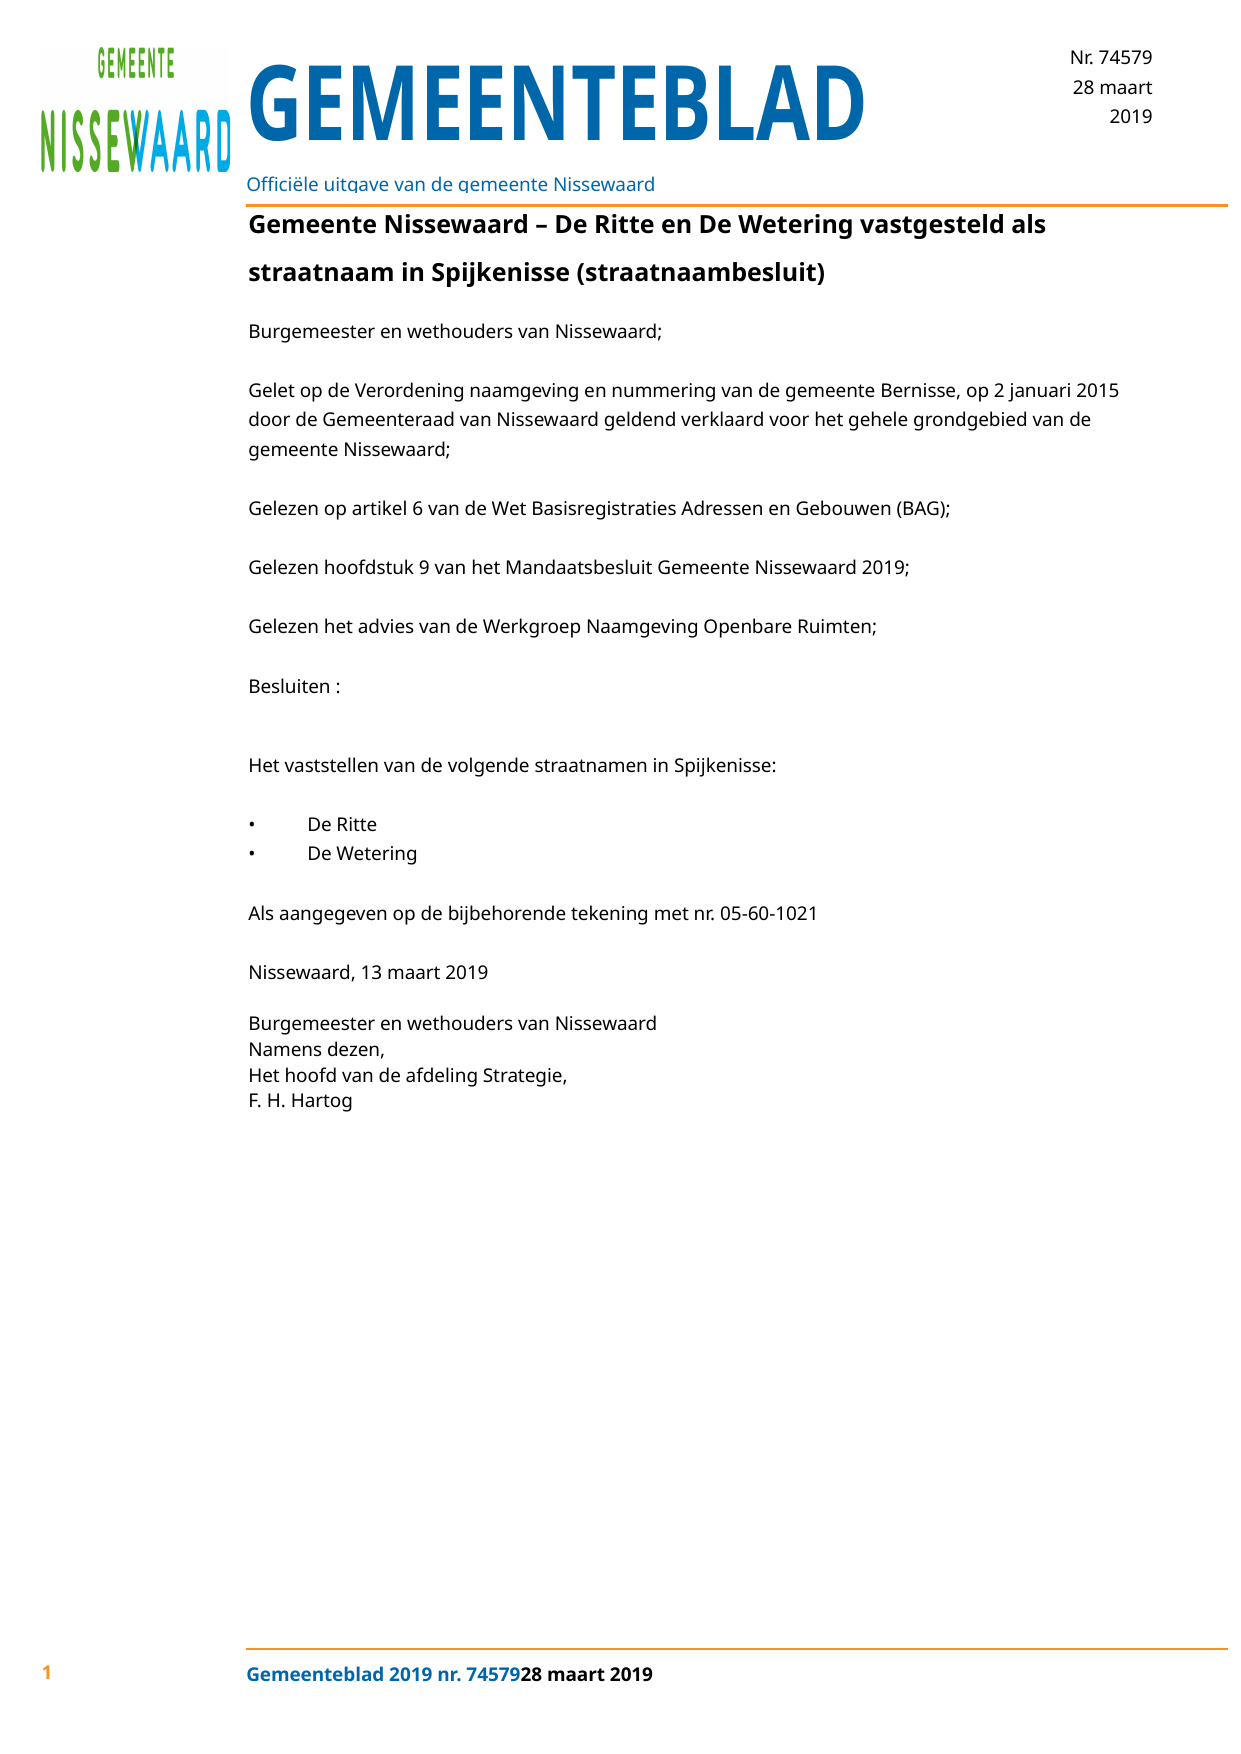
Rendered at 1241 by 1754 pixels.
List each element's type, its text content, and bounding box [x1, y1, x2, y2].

text Burgemeester en wethouders van Nissewaard [248, 1010, 1152, 1036]
text Gemeente Nissewaard – De Ritte en De Wetering vastgesteld als straatnaam in Spijkenisse (straatnaambesluit) [248, 207, 1152, 288]
text Nissewaard, 13 maart 2019 [248, 959, 1152, 984]
list De Wetering [248, 841, 1152, 866]
text Burgemeester en wethouders van Nissewaard; [248, 318, 1152, 344]
text Als aangegeven op de bijbehorende tekening met nr. 05-60-1021 [248, 900, 1152, 925]
text Gelet op de Verordening naamgeving en nummering van de gemeente Bernisse, op 2 januari 2015 door de Gemeenteraad van Nissewaard geldend verklaard voor het gehele grondgebied van de gemeente Nissewaard; [248, 377, 1152, 462]
text Namens dezen, [248, 1036, 1152, 1062]
text Gelezen het advies van de Werkgroep Naamgeving Openbare Ruimten; [248, 614, 1152, 639]
picture [176, 157, 187, 172]
text Het vaststellen van de volgende straatnamen in Spijkenisse: [248, 752, 1152, 777]
text Gelezen op artikel 6 van de Wet Basisregistraties Adressen en Gebouwen (BAG); [248, 495, 1152, 521]
text F. H. Hartog [248, 1087, 1152, 1113]
picture [41, 47, 231, 172]
picture [201, 122, 206, 138]
picture [200, 151, 206, 172]
text Het hoofd van de afdeling Strategie, [248, 1062, 1152, 1087]
text Besluiten : [248, 673, 1152, 699]
picture [222, 122, 227, 160]
text Gelezen hoofdstuk 9 van het Mandaatsbesluit Gemeente Nissewaard 2019; [248, 554, 1152, 580]
picture [154, 157, 165, 172]
list De Ritte [248, 811, 1152, 837]
